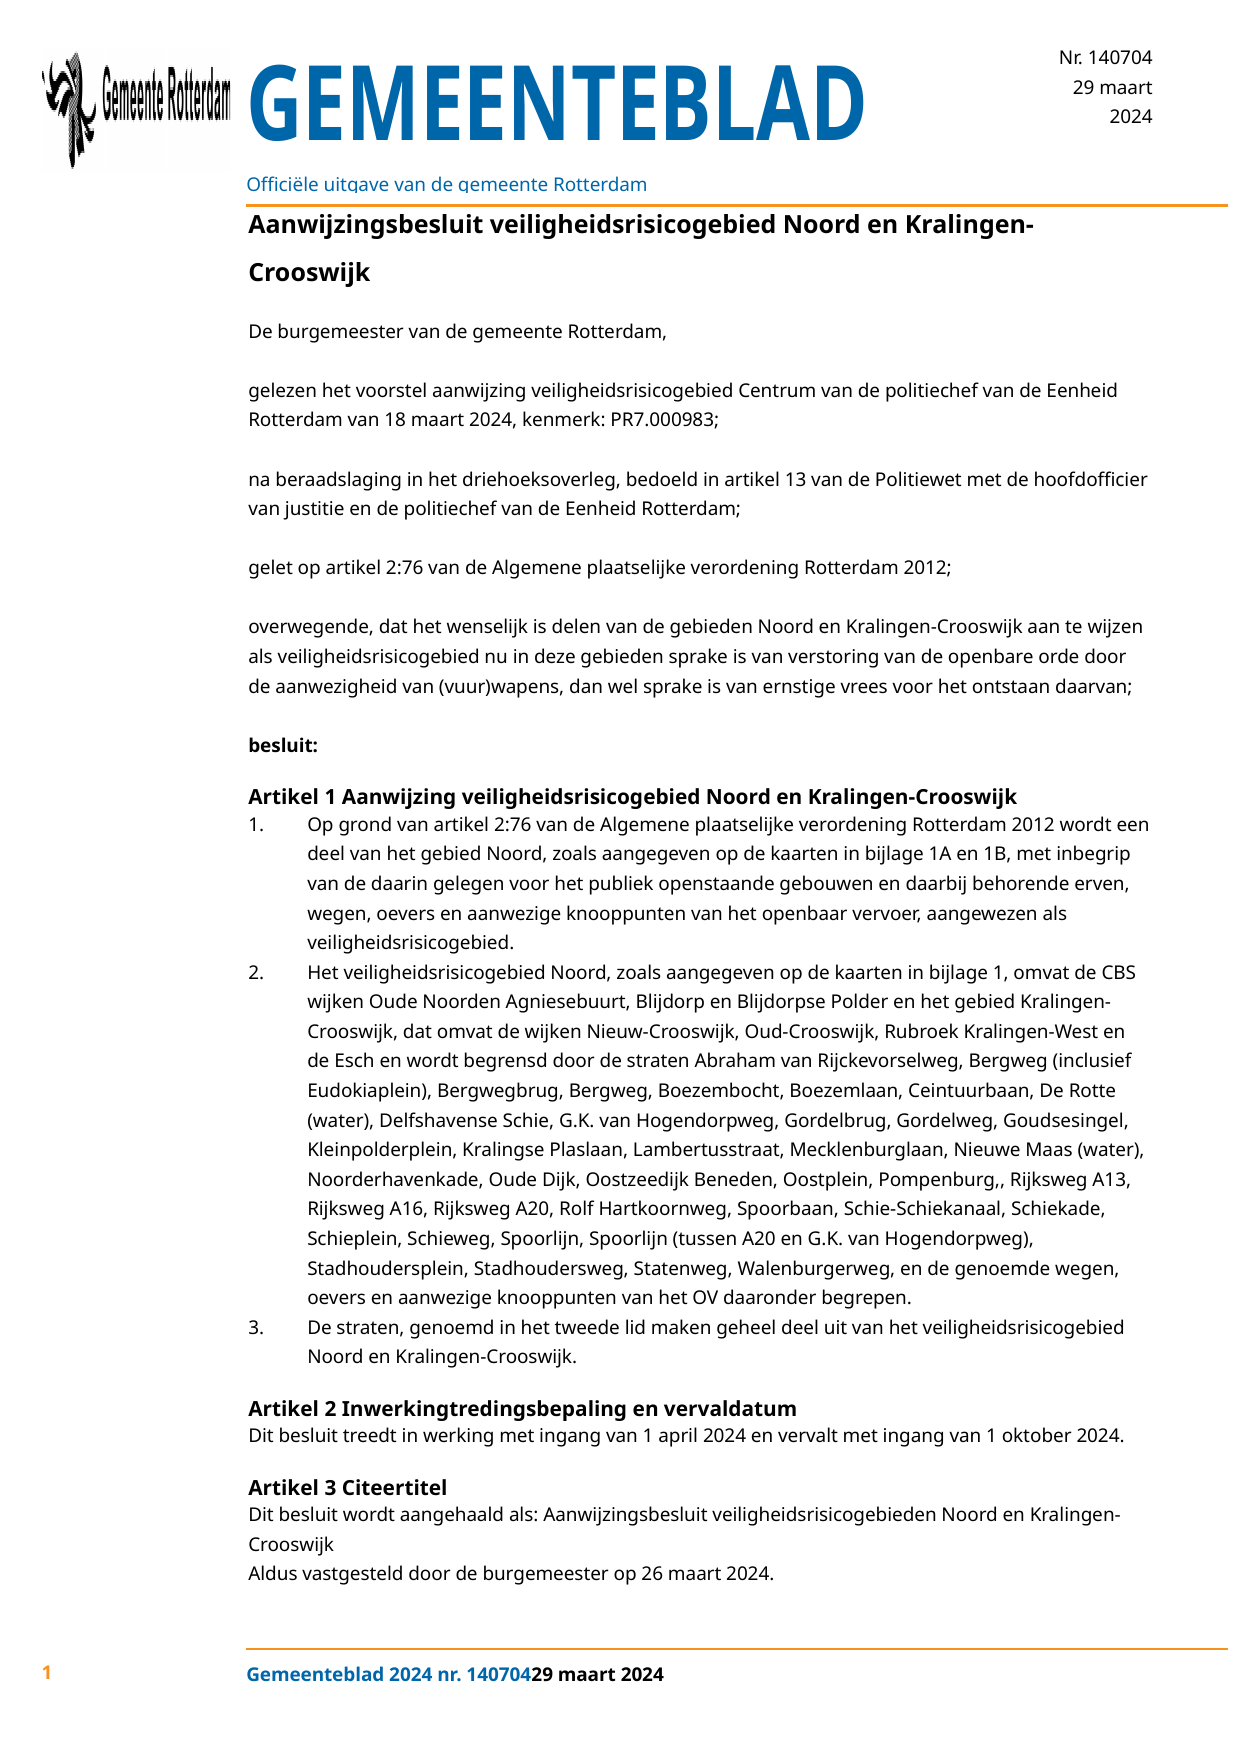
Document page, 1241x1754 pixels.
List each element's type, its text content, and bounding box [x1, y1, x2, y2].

text Dit besluit wordt aangehaald als: Aanwijzingsbesluit veiligheidsrisicogebieden Noord en Kralingen-Crooswijk [248, 1501, 1152, 1556]
text gelet op artikel 2:76 van de Algemene plaatselijke verordening Rotterdam 2012; [248, 554, 1152, 580]
text besluit: [248, 732, 1152, 758]
text De burgemeester van de gemeente Rotterdam, [248, 318, 1152, 344]
list Op grond van artikel 2:76 van de Algemene plaatselijke verordening Rotterdam 2012 wordt een deel van het gebied Noord, zoals aangegeven op de kaarten in bijlage 1A en 1B, met inbegrip van de daarin gelegen voor het publiek openstaande gebouwen en daarbij behorende erven, wegen, oevers en aanwezige knooppunten van het openbaar vervoer, aangewezen als veiligheidsrisicogebied. [248, 811, 1152, 955]
text na beraadslaging in het driehoeksoverleg, bedoeld in artikel 13 van de Politiewet met de hoofdofficier van justitie en de politiechef van de Eenheid Rotterdam; [248, 466, 1152, 521]
text Artikel 2 Inwerkingtredingsbepaling en vervaldatum [248, 1394, 1152, 1422]
list Het veiligheidsrisicogebied Noord, zoals aangegeven op de kaarten in bijlage 1, omvat de CBS wijken Oude Noorden Agniesebuurt, Blijdorp en Blijdorpse Polder en het gebied Kralingen-Crooswijk, dat omvat de wijken Nieuw-Crooswijk, Oud-Crooswijk, Rubroek Kralingen-West en de Esch en wordt begrensd door de straten Abraham van Rijckevorselweg, Bergweg (inclusief Eudokiaplein), Bergwegbrug, Bergweg, Boezembocht, Boezemlaan, Ceintuurbaan, De Rotte (water), Delfshavense Schie, G.K. van Hogendorpweg, Gordelbrug, Gordelweg, Goudsesingel, Kleinpolderplein, Kralingse Plaslaan, Lambertusstraat, Mecklenburglaan, Nieuwe Maas (water), Noorderhavenkade, Oude Dijk, Oostzeedijk Beneden, Oostplein, Pompenburg,, Rijksweg A13, Rijksweg A16, Rijksweg A20, Rolf Hartkoornweg, Spoorbaan, Schie-Schiekanaal, Schiekade, Schieplein, Schieweg, Spoorlijn, Spoorlijn (tussen A20 en G.K. van Hogendorpweg), Stadhoudersplein, Stadhoudersweg, Statenweg, Walenburgerweg, en de genoemde wegen, oevers en aanwezige knooppunten van het OV daaronder begrepen. [248, 959, 1152, 1310]
text overwegende, dat het wenselijk is delen van de gebieden Noord en Kralingen-Crooswijk aan te wijzen als veiligheidsrisicogebied nu in deze gebieden sprake is van verstoring van de openbare orde door de aanwezigheid van (vuur)wapens, dan wel sprake is van ernstige vrees voor het ontstaan daarvan; [248, 614, 1152, 699]
text Artikel 1 Aanwijzing veiligheidsrisicogebied Noord en Kralingen-Crooswijk [248, 782, 1152, 811]
text Artikel 3 Citeertitel [248, 1473, 1152, 1501]
text Aanwijzingsbesluit veiligheidsrisicogebied Noord en Kralingen-Crooswijk [248, 207, 1152, 288]
list De straten, genoemd in het tweede lid maken geheel deel uit van het veiligheidsrisicogebied Noord en Kralingen-Crooswijk. [248, 1314, 1152, 1369]
picture [41, 47, 231, 172]
text Dit besluit treedt in werking met ingang van 1 april 2024 en vervalt met ingang van 1 oktober 2024. [248, 1422, 1152, 1448]
text Aldus vastgesteld door de burgemeester op 26 maart 2024. [248, 1560, 1152, 1586]
text gelezen het voorstel aanwijzing veiligheidsrisicogebied Centrum van de politiechef van de Eenheid Rotterdam van 18 maart 2024, kenmerk: PR7.000983; [248, 377, 1152, 432]
